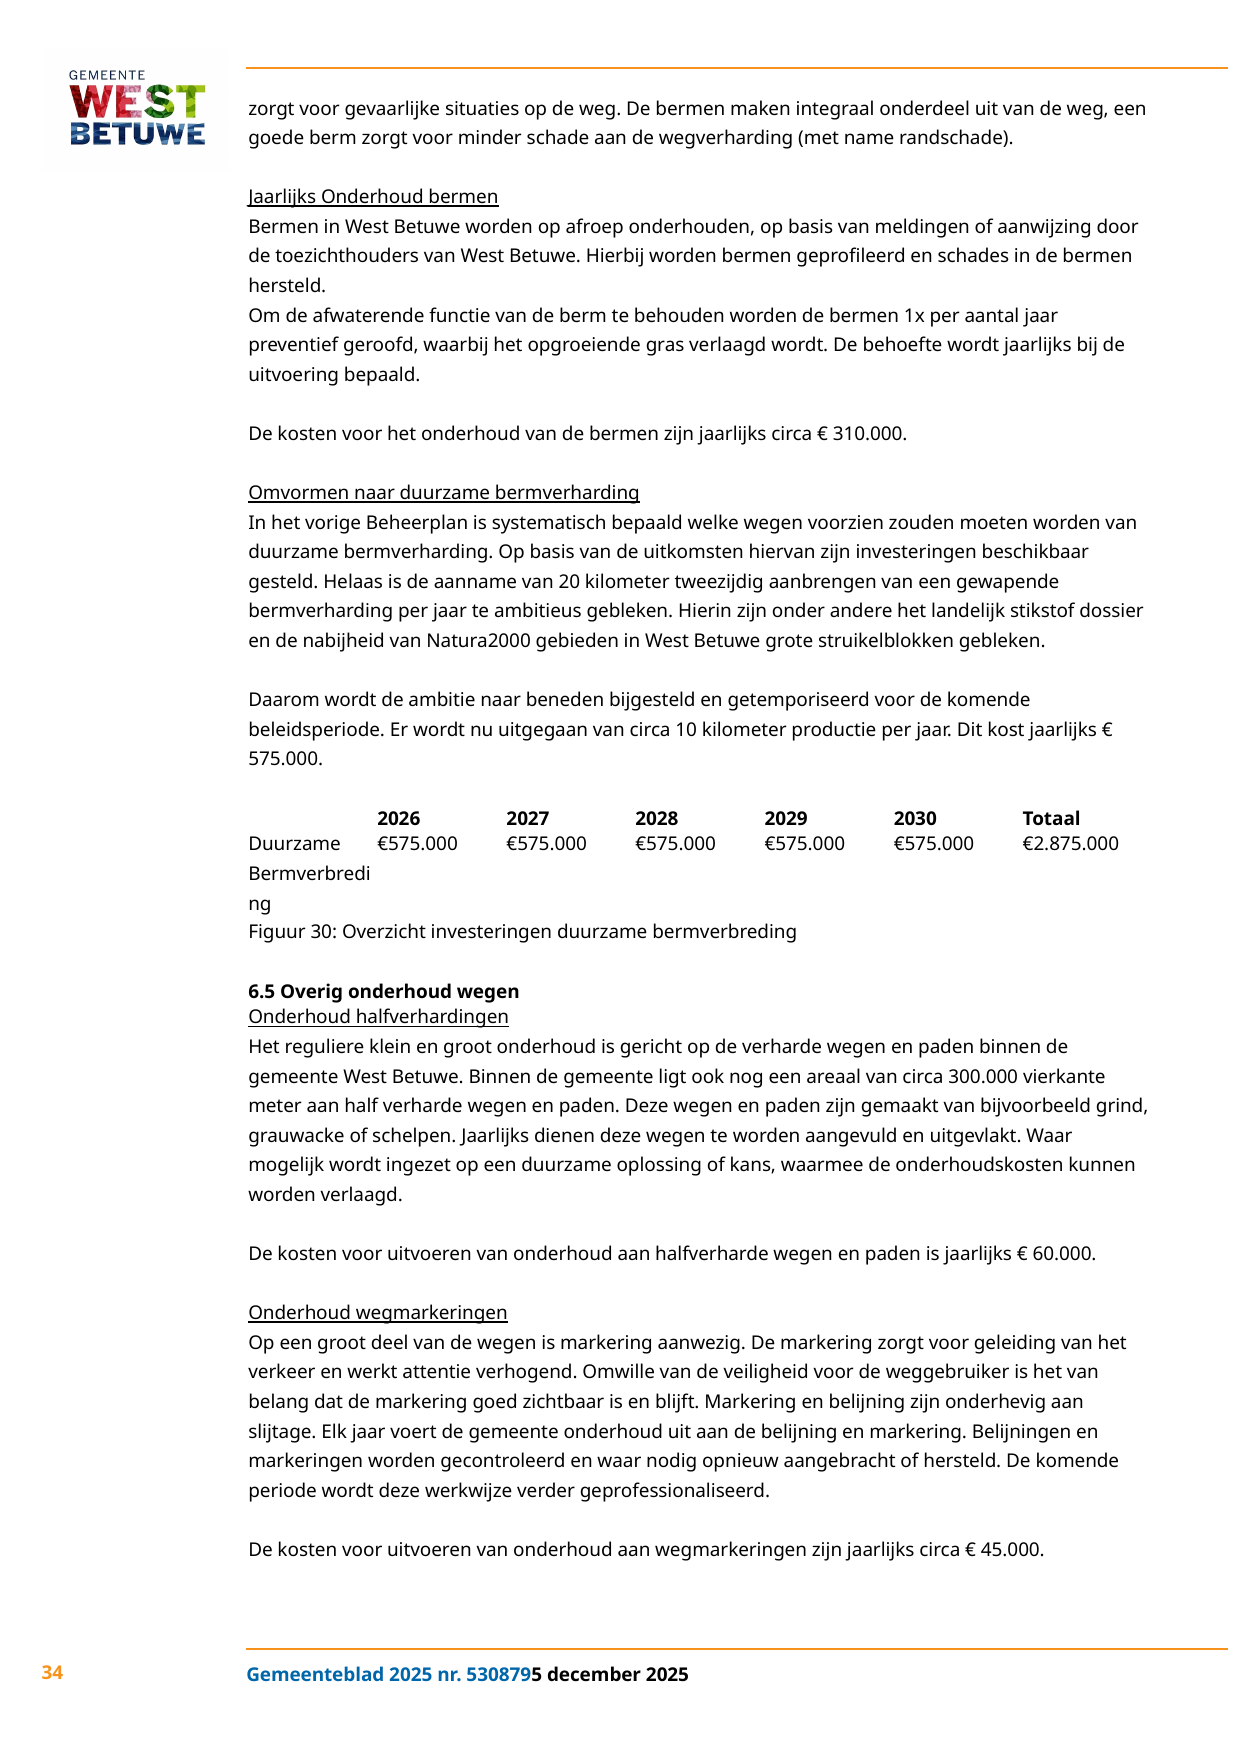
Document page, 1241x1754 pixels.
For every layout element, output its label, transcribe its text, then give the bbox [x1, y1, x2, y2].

text Figuur 30: Overzicht investeringen duurzame bermverbreding [248, 919, 1152, 944]
text zorgt voor gevaarlijke situaties op de weg. De bermen maken integraal onderdeel uit van de weg, een goede berm zorgt voor minder schade aan de wegverharding (met name randschade). [248, 95, 1152, 150]
table_header [248, 805, 377, 831]
table_cell €575.000 [635, 831, 764, 916]
text In het vorige Beheerplan is systematisch bepaald welke wegen voorzien zouden moeten worden van duurzame bermverharding. Op basis van de uitkomsten hiervan zijn investeringen beschikbaar gesteld. Helaas is de aanname van 20 kilometer tweezijdig aanbrengen van een gewapende bermverharding per jaar te ambitieus gebleken. Hierin zijn onder andere het landelijk stikstof dossier en de nabijheid van Natura2000 gebieden in West Betuwe grote struikelblokken gebleken. [248, 509, 1152, 653]
picture [41, 47, 231, 172]
text Het reguliere klein en groot onderhoud is gericht op de verharde wegen en paden binnen de gemeente West Betuwe. Binnen de gemeente ligt ook nog een areaal van circa 300.000 vierkante meter aan half verharde wegen en paden. Deze wegen en paden zijn gemaakt van bijvoorbeeld grind, grauwacke of schelpen. Jaarlijks dienen deze wegen te worden aangevuld en uitgevlakt. Waar mogelijk wordt ingezet op een duurzame oplossing of kans, waarmee de onderhoudskosten kunnen worden verlaagd. [248, 1033, 1152, 1207]
text De kosten voor uitvoeren van onderhoud aan halfverharde wegen en paden is jaarlijks € 60.000. [248, 1240, 1152, 1266]
table_cell Duurzame Bermverbreding [248, 831, 377, 916]
text Omvormen naar duurzame bermverharding [248, 479, 1152, 505]
table_cell €575.000 [506, 831, 635, 916]
text Op een groot deel van de wegen is markering aanwezig. De markering zorgt voor geleiding van het verkeer en werkt attentie verhogend. Omwille van de veiligheid voor de weggebruiker is het van belang dat de markering goed zichtbaar is en blijft. Markering en belijning zijn onderhevig aan slijtage. Elk jaar voert de gemeente onderhoud uit aan de belijning en markering. Belijningen en markeringen worden gecontroleerd en waar nodig opnieuw aangebracht of hersteld. De komende periode wordt deze werkwijze verder geprofessionaliseerd. [248, 1329, 1152, 1503]
table_header 2028 [635, 805, 764, 831]
text Onderhoud wegmarkeringen [248, 1299, 1152, 1325]
table_header 2026 [377, 805, 506, 831]
text Om de afwaterende functie van de berm te behouden worden de bermen 1x per aantal jaar preventief geroofd, waarbij het opgroeiende gras verlaagd wordt. De behoefte wordt jaarlijks bij de uitvoering bepaald. [248, 302, 1152, 387]
table_cell €575.000 [894, 831, 1022, 916]
text De kosten voor het onderhoud van de bermen zijn jaarlijks circa € 310.000. [248, 420, 1152, 446]
table_cell €575.000 [377, 831, 506, 916]
text De kosten voor uitvoeren van onderhoud aan wegmarkeringen zijn jaarlijks circa € 45.000. [248, 1536, 1152, 1562]
text Onderhoud halfverhardingen [248, 1004, 1152, 1029]
table_cell €575.000 [764, 831, 893, 916]
text 6.5 Overig onderhoud wegen [248, 978, 1152, 1004]
text Daarom wordt de ambitie naar beneden bijgesteld en getemporiseerd voor de komende beleidsperiode. Er wordt nu uitgegaan van circa 10 kilometer productie per jaar. Dit kost jaarlijks € 575.000. [248, 686, 1152, 771]
text Jaarlijks Onderhoud bermen [248, 183, 1152, 209]
table_header 2029 [764, 805, 893, 831]
table_header Totaal [1023, 805, 1152, 831]
table_header 2027 [506, 805, 635, 831]
table_header 2030 [894, 805, 1022, 831]
text Bermen in West Betuwe worden op afroep onderhouden, op basis van meldingen of aanwijzing door de toezichthouders van West Betuwe. Hierbij worden bermen geprofileerd en schades in de bermen hersteld. [248, 213, 1152, 298]
table_cell €2.875.000 [1023, 831, 1152, 916]
